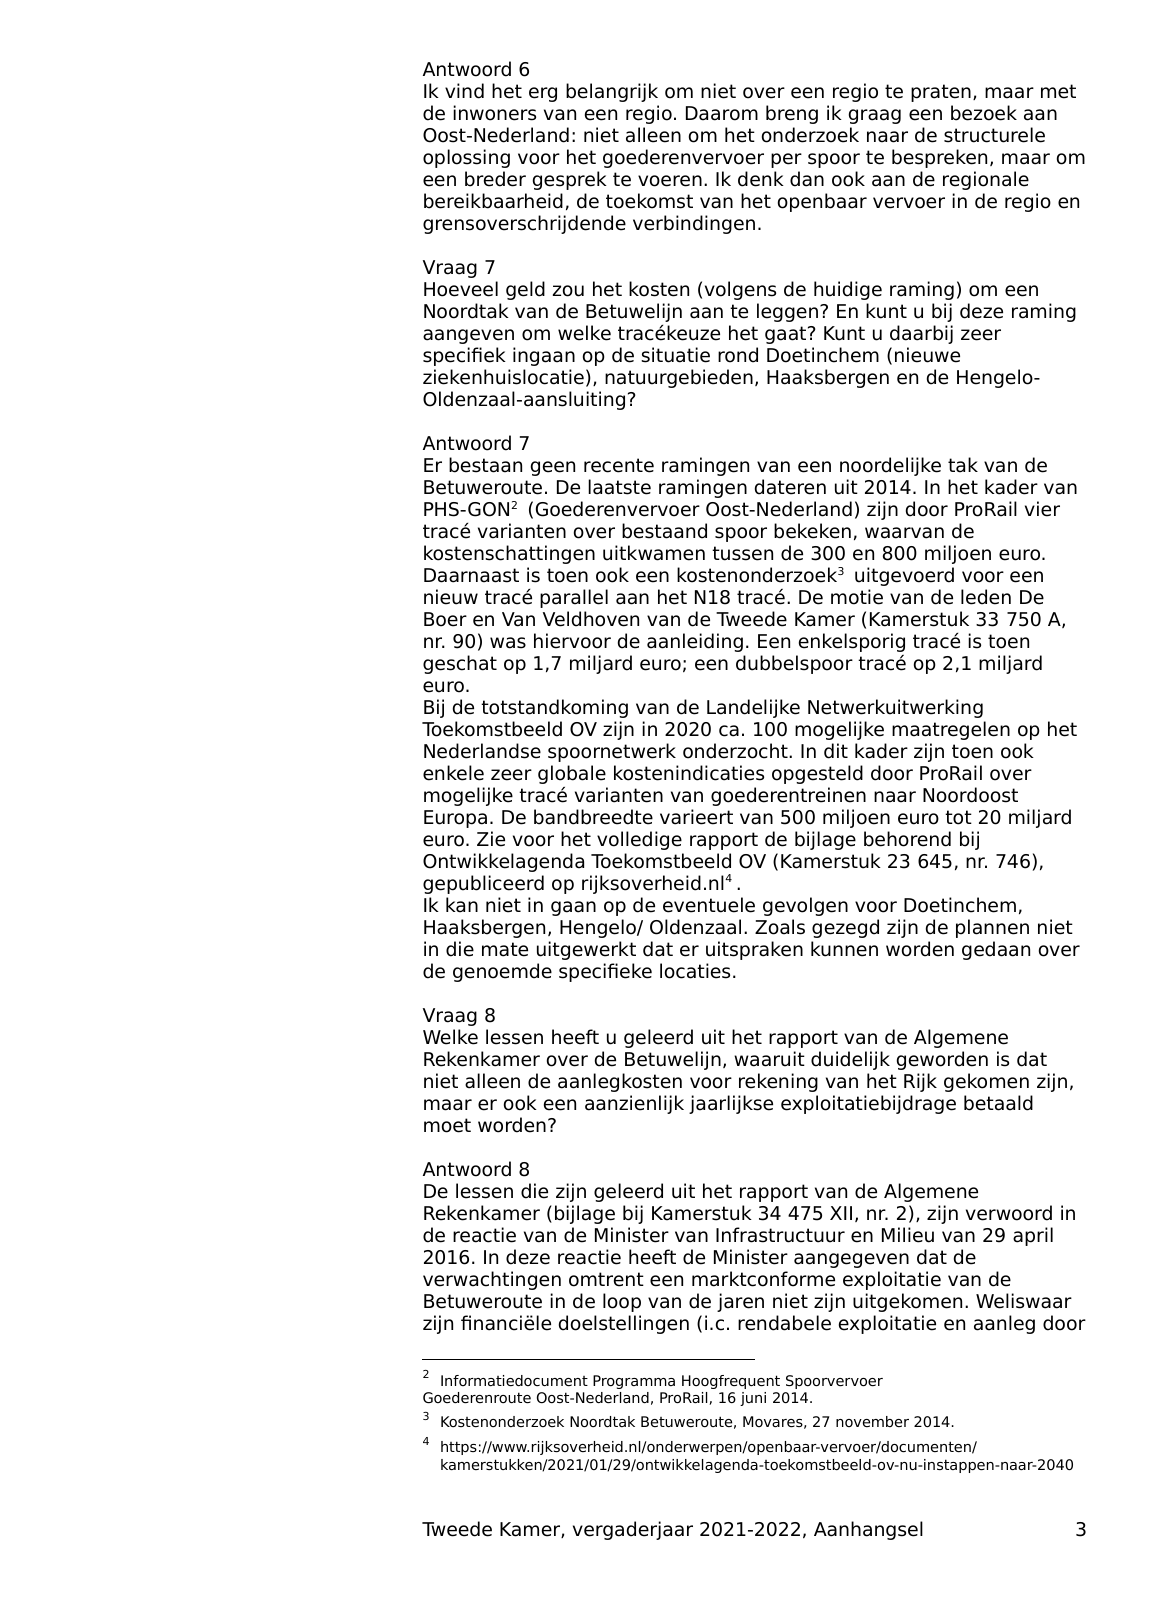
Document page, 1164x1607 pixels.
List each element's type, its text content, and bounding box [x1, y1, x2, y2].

text Ik vind het erg belangrijk om niet over een regio te praten, maar met de inwoners van een regio. Daarom breng ik graag een bezoek aan Oost-Nederland: niet alleen om het onderzoek naar de structurele oplossing voor het goederenvervoer per spoor te bespreken, maar om een breder gesprek te voeren. Ik denk dan ook aan de regionale bereikbaarheid, de toekomst van het openbaar vervoer in de regio en grensoverschrijdende verbindingen. [422, 81, 1087, 235]
text Ik kan niet in gaan op de eventuele gevolgen voor Doetinchem, Haaksbergen, Hengelo/ Oldenzaal. Zoals gezegd zijn de plannen niet in die mate uitgewerkt dat er uitspraken kunnen worden gedaan over de genoemde specifieke locaties. [422, 895, 1087, 983]
text Antwoord 7 [422, 433, 1087, 455]
text Bij de totstandkoming van de Landelijke Netwerkuitwerking Toekomstbeeld OV zijn in 2020 ca. 100 mogelijke maatregelen op het Nederlandse spoornetwerk onderzocht. In dit kader zijn toen ook enkele zeer globale kostenindicaties opgesteld door ProRail over mogelijke tracé varianten van goederentreinen naar Noordoost Europa. De bandbreedte varieert van 500 miljoen euro tot 20 miljard euro. Zie voor het volledige rapport de bijlage behorend bij Ontwikkelagenda Toekomstbeeld OV (Kamerstuk 23 645, nr. 746), gepubliceerd op rijksoverheid.nl. [422, 697, 1087, 895]
text Hoeveel geld zou het kosten (volgens de huidige raming) om een Noordtak van de Betuwelijn aan te leggen? En kunt u bij deze raming aangeven om welke tracékeuze het gaat? Kunt u daarbij zeer specifiek ingaan op de situatie rond Doetinchem (nieuwe ziekenhuislocatie), natuurgebieden, Haaksbergen en de Hengelo-Oldenzaal-aansluiting? [422, 279, 1087, 411]
text Er bestaan geen recente ramingen van een noordelijke tak van de Betuweroute. De laatste ramingen dateren uit 2014. In het kader van PHS-GON (Goederenvervoer Oost-Nederland) zijn door ProRail vier tracé varianten over bestaand spoor bekeken, waarvan de kostenschattingen uitkwamen tussen de 300 en 800 miljoen euro. Daarnaast is toen ook een kostenonderzoek uitgevoerd voor een nieuw tracé parallel aan het N18 tracé. De motie van de leden De Boer en Van Veldhoven van de Tweede Kamer (Kamerstuk 33 750 A, nr. 90) was hiervoor de aanleiding. Een enkelsporig tracé is toen geschat op 1,7 miljard euro; een dubbelspoor tracé op 2,1 miljard euro. [422, 455, 1087, 697]
text Informatiedocument Programma Hoogfrequent Spoorvervoer [422, 1368, 1087, 1391]
text Antwoord 8 [422, 1159, 1087, 1181]
text Welke lessen heeft u geleerd uit het rapport van de Algemene Rekenkamer over de Betuwelijn, waaruit duidelijk geworden is dat niet alleen de aanlegkosten voor rekening van het Rijk gekomen zijn, maar er ook een aanzienlijk jaarlijkse exploitatiebijdrage betaald moet worden? [422, 1027, 1087, 1137]
text Goederenroute Oost-Nederland, ProRail, 16 juni 2014. [422, 1391, 1087, 1407]
text De lessen die zijn geleerd uit het rapport van de Algemene Rekenkamer (bijlage bij Kamerstuk 34 475 XII, nr. 2), zijn verwoord in de reactie van de Minister van Infrastructuur en Milieu van 29 april 2016. In deze reactie heeft de Minister aangegeven dat de verwachtingen omtrent een marktconforme exploitatie van de Betuweroute in de loop van de jaren niet zijn uitgekomen. Weliswaar zijn financiële doelstellingen (i.c. rendabele exploitatie en aanleg door [422, 1181, 1087, 1335]
text https://www.rijksoverheid.nl/onderwerpen/openbaar-vervoer/documenten/kamerstukken/2021/01/29/ontwikkelagenda-toekomstbeeld-ov-nu-instappen-naar-2040 [422, 1435, 1087, 1474]
text Antwoord 6 [422, 59, 1087, 81]
text Kostenonderzoek Noordtak Betuweroute, Movares, 27 november 2014. [422, 1410, 1087, 1432]
text Vraag 8 [422, 1005, 1087, 1027]
text Vraag 7 [422, 257, 1087, 279]
